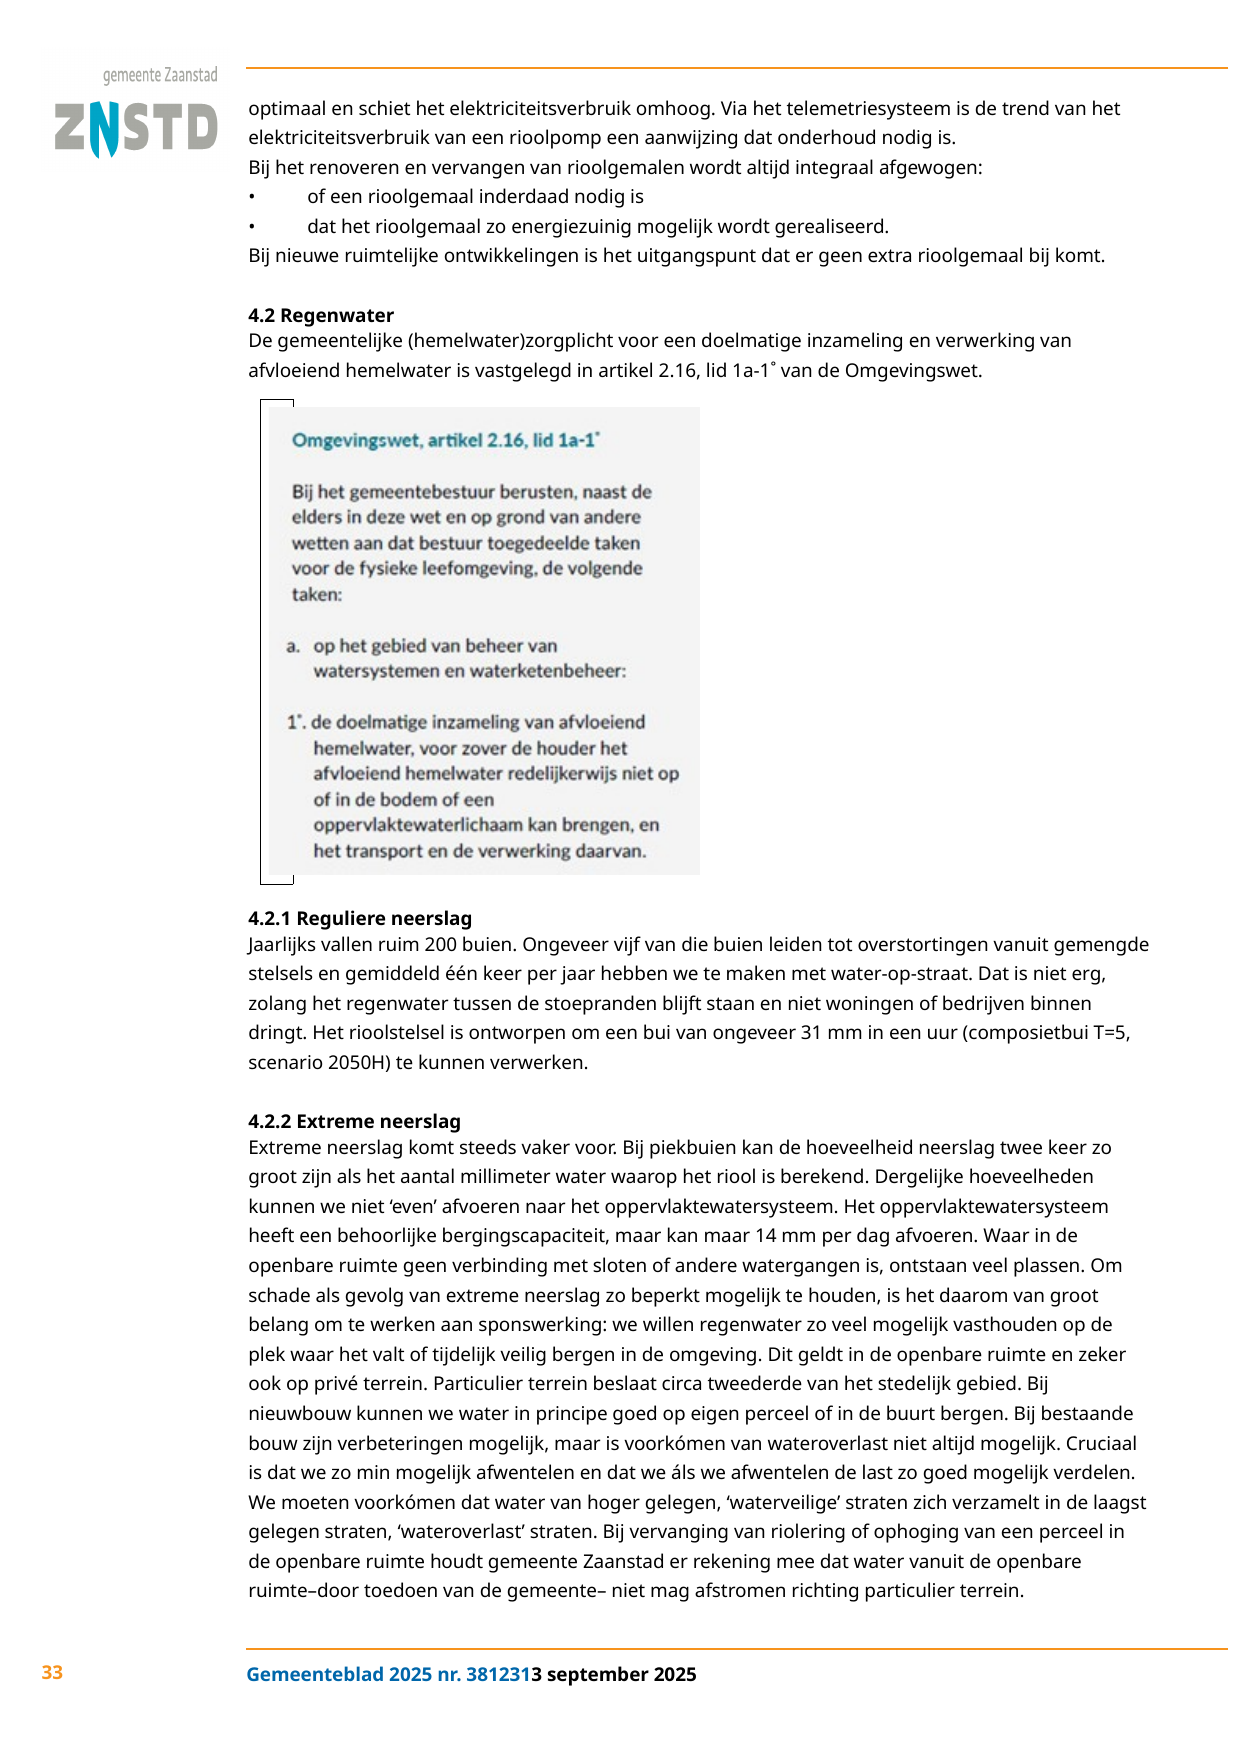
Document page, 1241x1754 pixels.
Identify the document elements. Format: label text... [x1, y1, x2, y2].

text De gemeentelijke (hemelwater)zorgplicht voor een doelmatige inzameling en verwerking van afvloeiend hemelwater is vastgelegd in artikel 2.16, lid 1a-1˚ van de Omgevingswet. [248, 328, 1152, 383]
text Jaarlijks vallen ruim 200 buien. Ongeveer vijf van die buien leiden tot overstortingen vanuit gemengde stelsels en gemiddeld één keer per jaar hebben we te maken met water-op-straat. Dat is niet erg, zolang het regenwater tussen de stoepranden blijft staan en niet woningen of bedrijven binnen dringt. Het rioolstelsel is ontworpen om een bui van ongeveer 31 mm in een uur (composietbui T=5, scenario 2050H) te kunnen verwerken. [248, 931, 1152, 1075]
text optimaal en schiet het elektriciteitsverbruik omhoog. Via het telemetriesysteem is de trend van het elektriciteitsverbruik van een rioolpomp een aanwijzing dat onderhoud nodig is. [248, 95, 1152, 150]
text 4.2 Regenwater [248, 302, 1152, 328]
list of een rioolgemaal inderdaad nodig is [248, 183, 1152, 209]
picture [41, 47, 231, 172]
text Bij nieuwe ruimtelijke ontwikkelingen is het uitgangspunt dat er geen extra rioolgemaal bij komt. [248, 243, 1152, 268]
text 4.2.1 Reguliere neerslag [248, 905, 1152, 931]
text Bij het renoveren en vervangen van rioolgemalen wordt altijd integraal afgewogen: [248, 154, 1152, 180]
picture [268, 407, 700, 875]
text 4.2.2 Extreme neerslag [248, 1108, 1152, 1134]
list dat het rioolgemaal zo energiezuinig mogelijk wordt gerealiseerd. [248, 213, 1152, 239]
text Extreme neerslag komt steeds vaker voor. Bij piekbuien kan de hoeveelheid neerslag twee keer zo groot zijn als het aantal millimeter water waarop het riool is berekend. Dergelijke hoeveelheden kunnen we niet ‘even’ afvoeren naar het oppervlaktewatersysteem. Het oppervlaktewatersysteem heeft een behoorlijke bergingscapaciteit, maar kan maar 14 mm per dag afvoeren. Waar in de openbare ruimte geen verbinding met sloten of andere watergangen is, ontstaan veel plassen. Om schade als gevolg van extreme neerslag zo beperkt mogelijk te houden, is het daarom van groot belang om te werken aan sponswerking: we willen regenwater zo veel mogelijk vasthouden op de plek waar het valt of tijdelijk veilig bergen in de omgeving. Dit geldt in de openbare ruimte en zeker ook op privé terrein. Particulier terrein beslaat circa tweederde van het stedelijk gebied. Bij nieuwbouw kunnen we water in principe goed op eigen perceel of in de buurt bergen. Bij bestaande bouw zijn verbeteringen mogelijk, maar is voorkómen van wateroverlast niet altijd mogelijk. Cruciaal is dat we zo min mogelijk afwentelen en dat we áls we afwentelen de last zo goed mogelijk verdelen. We moeten voorkómen dat water van hoger gelegen, ‘waterveilige’ straten zich verzamelt in de laagst gelegen straten, ‘wateroverlast’ straten. Bij vervanging van riolering of ophoging van een perceel in de openbare ruimte houdt gemeente Zaanstad er rekening mee dat water vanuit de openbare ruimte–door toedoen van de gemeente– niet mag afstromen richting particulier terrein. [248, 1134, 1152, 1603]
